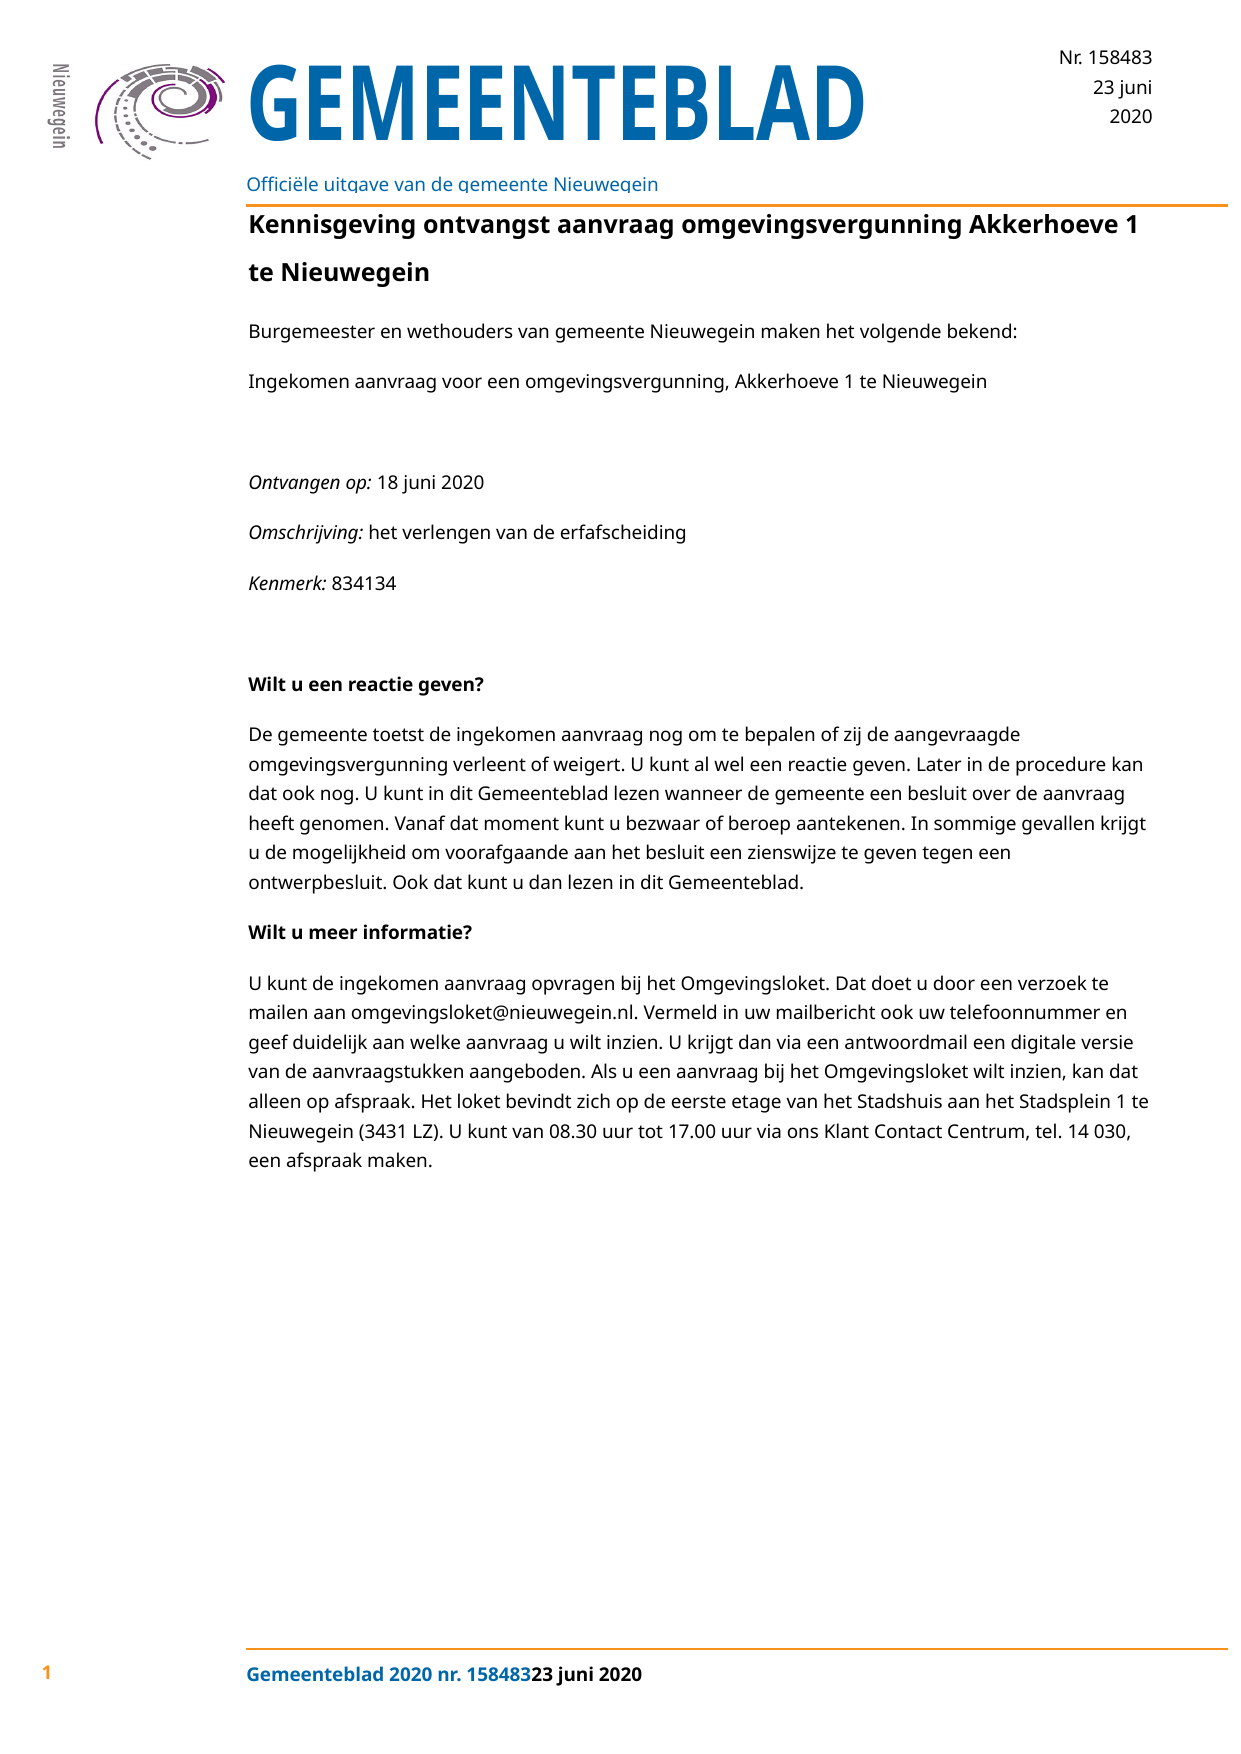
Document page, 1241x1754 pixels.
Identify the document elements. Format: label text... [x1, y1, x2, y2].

text Kenmerk: 834134 [248, 570, 1152, 596]
text Kennisgeving ontvangst aanvraag omgevingsvergunning Akkerhoeve 1 te Nieuwegein [248, 207, 1152, 288]
picture [41, 47, 231, 172]
text Ingekomen aanvraag voor een omgevingsvergunning, Akkerhoeve 1 te Nieuwegein [248, 368, 1152, 394]
text Ontvangen op: 18 juni 2020 [248, 469, 1152, 495]
text Burgemeester en wethouders van gemeente Nieuwegein maken het volgende bekend: [248, 318, 1152, 344]
text Wilt u een reactie geven? [248, 671, 1152, 697]
text U kunt de ingekomen aanvraag opvragen bij het Omgevingsloket. Dat doet u door een verzoek te mailen aan omgevingsloket@nieuwegein.nl. Vermeld in uw mailbericht ook uw telefoonnummer en geef duidelijk aan welke aanvraag u wilt inzien. U krijgt dan via een antwoordmail een digitale versie van de aanvraagstukken aangeboden. Als u een aanvraag bij het Omgevingsloket wilt inzien, kan dat alleen op afspraak. Het loket bevindt zich op de eerste etage van het Stadshuis aan het Stadsplein 1 te Nieuwegein (3431 LZ). U kunt van 08.30 uur tot 17.00 uur via ons Klant Contact Centrum, tel. 14 030, een afspraak maken. [248, 970, 1152, 1173]
text De gemeente toetst de ingekomen aanvraag nog om te bepalen of zij de aangevraagde omgevingsvergunning verleent of weigert. U kunt al wel een reactie geven. Later in de procedure kan dat ook nog. U kunt in dit Gemeenteblad lezen wanneer de gemeente een besluit over de aanvraag heeft genomen. Vanaf dat moment kunt u bezwaar of beroep aantekenen. In sommige gevallen krijgt u de mogelijkheid om voorafgaande aan het besluit een zienswijze te geven tegen een ontwerpbesluit. Ook dat kunt u dan lezen in dit Gemeenteblad. [248, 721, 1152, 895]
text Wilt u meer informatie? [248, 919, 1152, 945]
text Omschrijving: het verlengen van de erfafscheiding [248, 519, 1152, 545]
